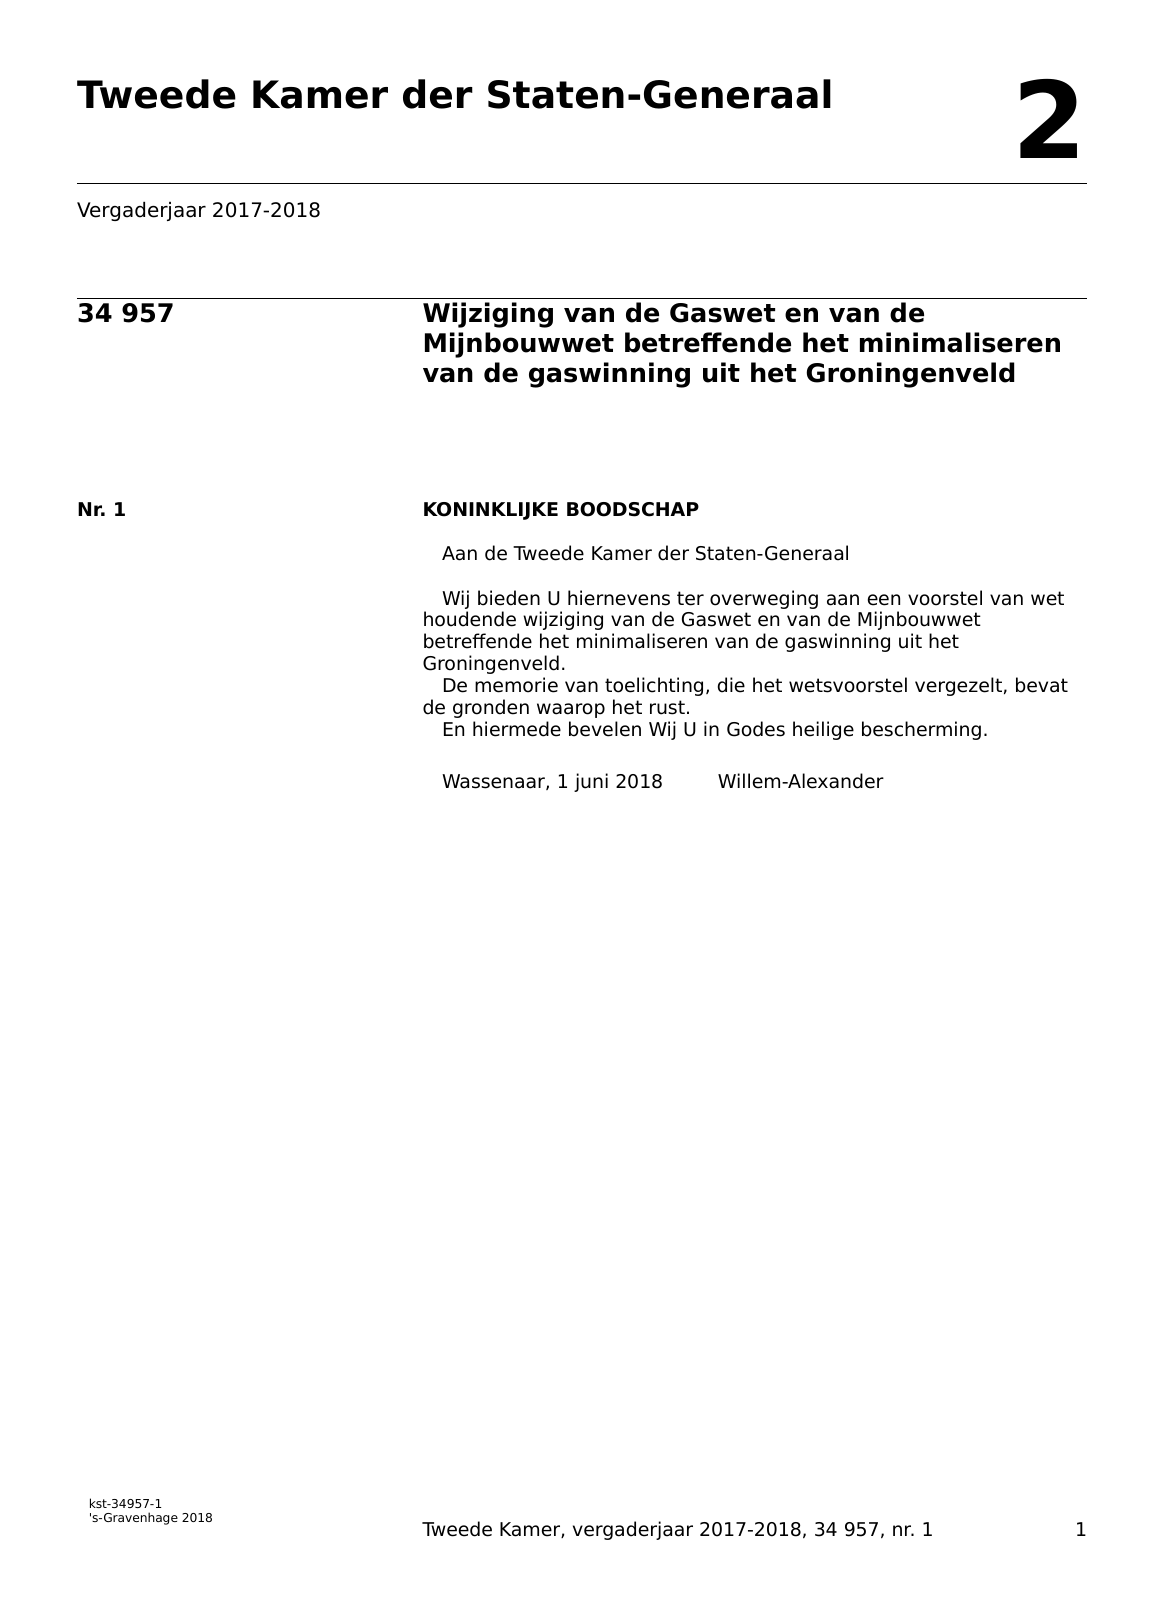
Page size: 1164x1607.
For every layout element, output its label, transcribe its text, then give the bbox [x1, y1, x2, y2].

table_cell Vergaderjaar 2017-2018 [77, 184, 1087, 298]
table_header 2 [886, 59, 1087, 183]
text De memorie van toelichting, die het wetsvoorstel vergezelt, bevat de gronden waarop het rust. [422, 675, 1087, 719]
table_header Tweede Kamer der Staten-Generaal [77, 59, 886, 183]
text Aan de Tweede Kamer der Staten-Generaal [422, 543, 1087, 565]
text Wassenaar, 1 juni 2018 Willem-Alexander [422, 771, 1087, 793]
text En hiermede bevelen Wij U in Godes heilige bescherming. [422, 719, 1087, 741]
subtitle 34 957 Wijziging van de Gaswet en van de Mijnbouwwet betreffende het minimaliseren van de gaswinning uit het Groningenveld [77, 299, 1087, 388]
subtitle Nr. 1 KONINKLIJKE BOODSCHAP [77, 499, 1087, 521]
text kst-34957-1 [88, 1497, 323, 1511]
text Wij bieden U hiernevens ter overweging aan een voorstel van wet houdende wijziging van de Gaswet en van de Mijnbouwwet betreffende het minimaliseren van de gaswinning uit het Groningenveld. [422, 587, 1087, 675]
text 's-Gravenhage 2018 [88, 1511, 323, 1525]
